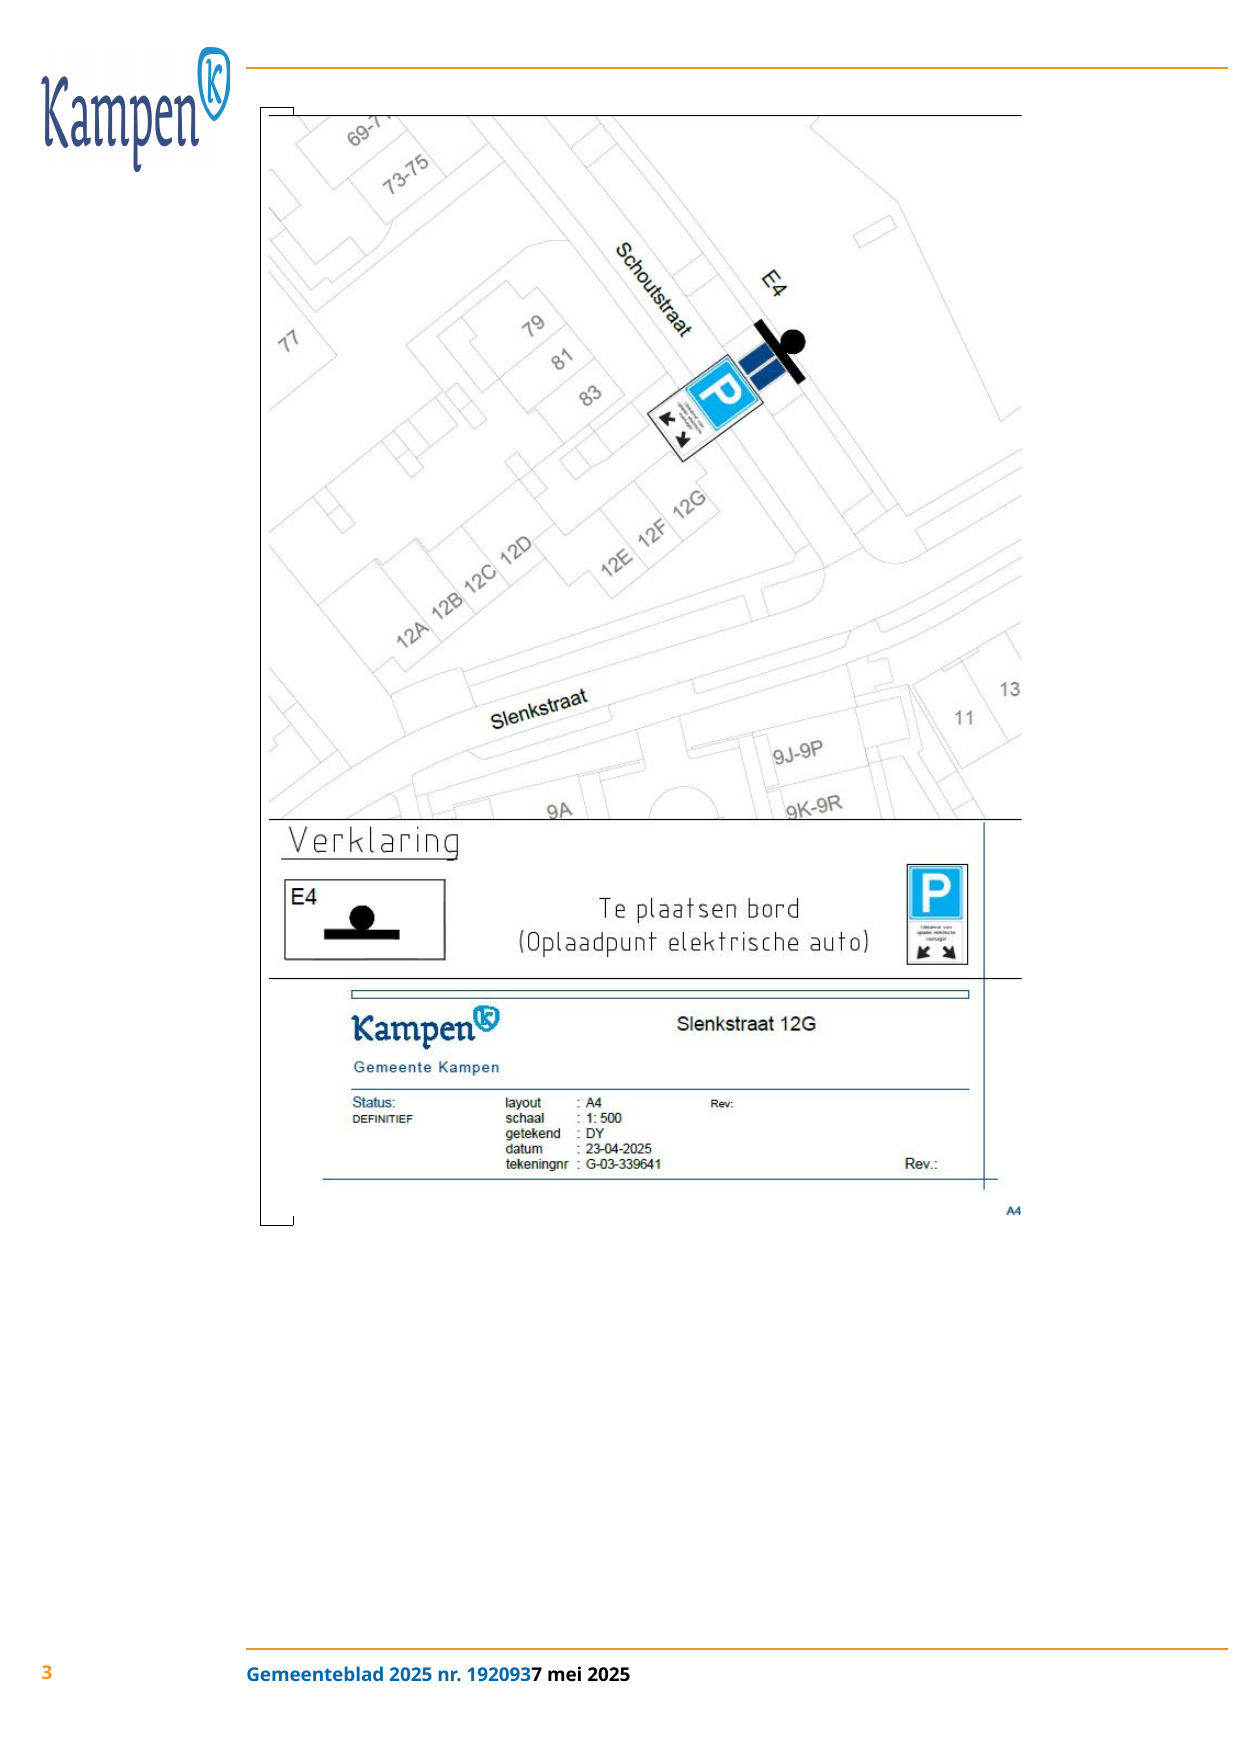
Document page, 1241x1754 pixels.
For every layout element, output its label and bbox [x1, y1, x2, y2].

picture [41, 47, 231, 172]
picture [268, 115, 1022, 1216]
